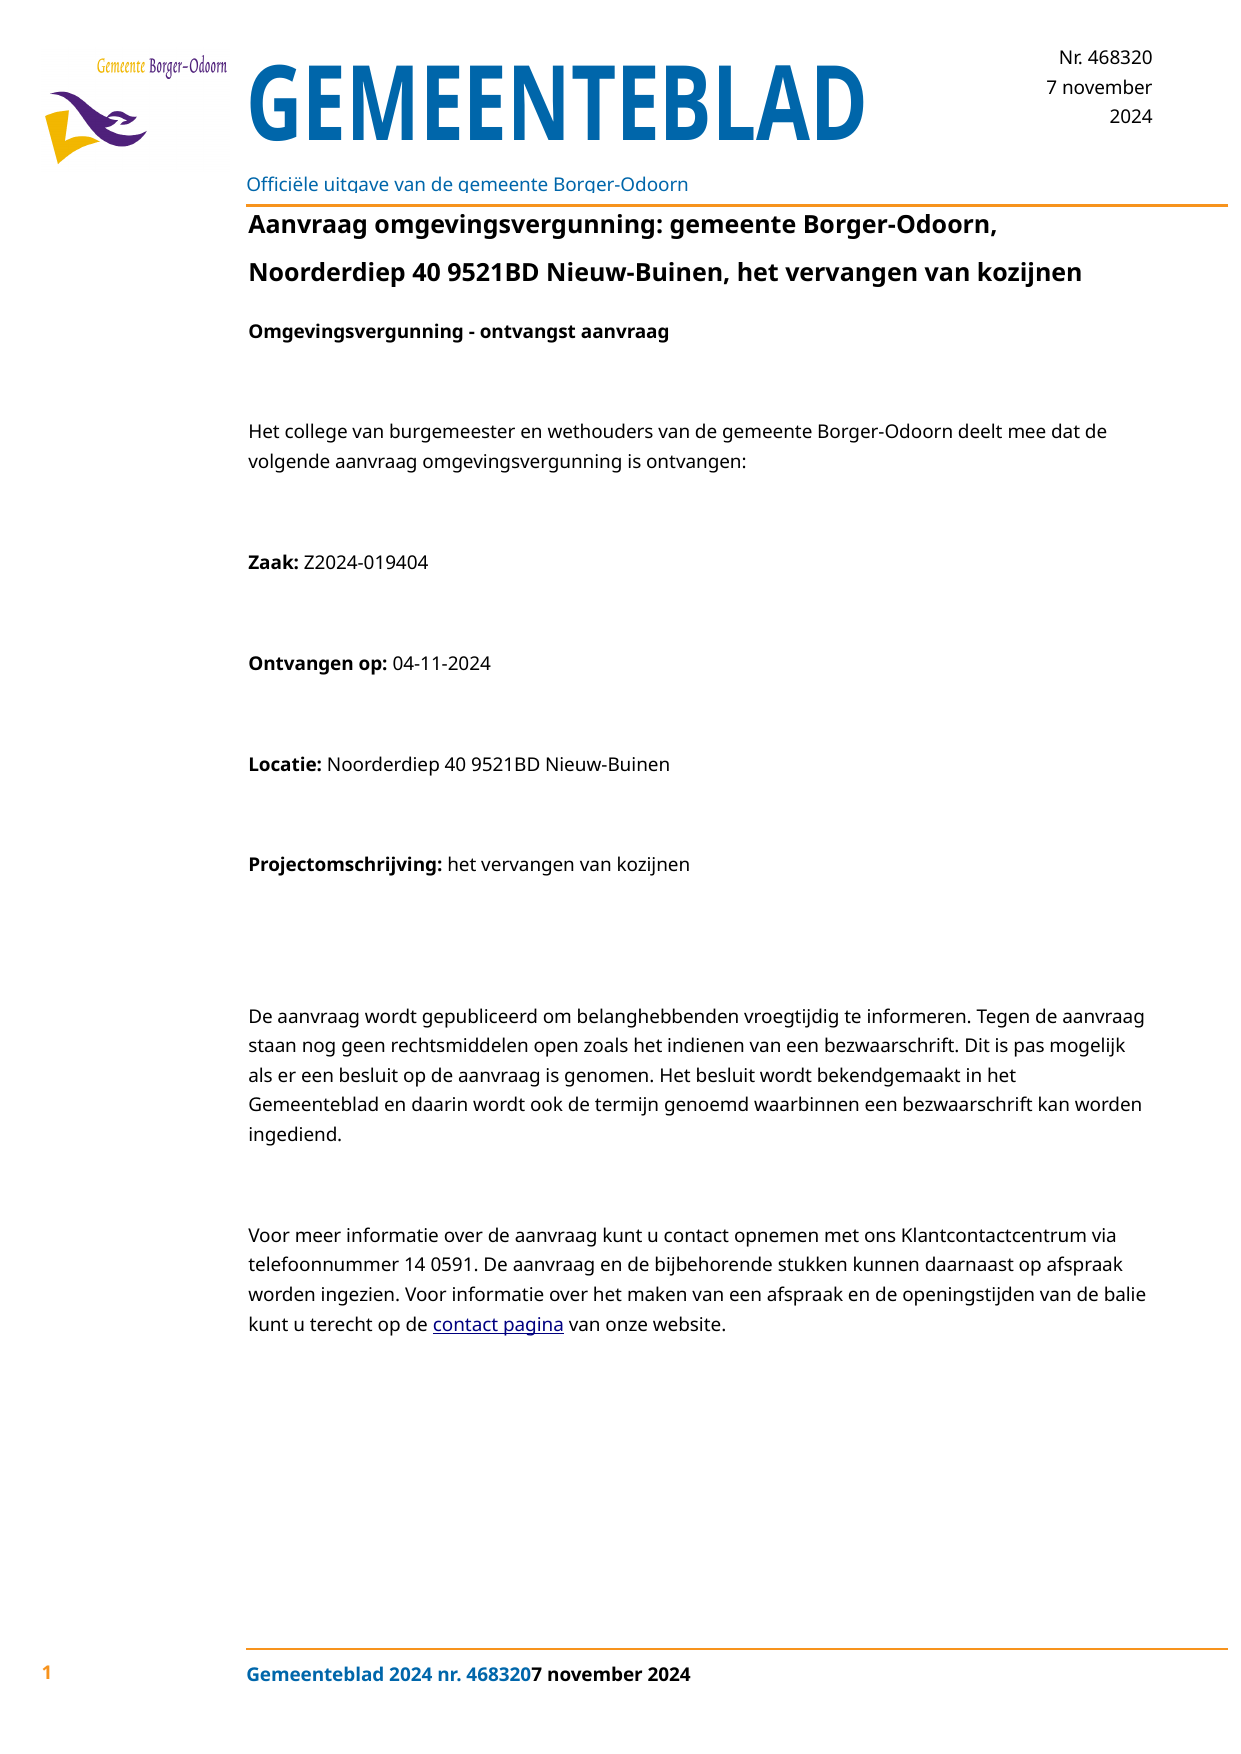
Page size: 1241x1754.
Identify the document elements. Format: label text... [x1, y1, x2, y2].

picture [41, 47, 231, 172]
text Locatie: Noorderdiep 40 9521BD Nieuw-Buinen [248, 751, 1152, 777]
text Voor meer informatie over de aanvraag kunt u contact opnemen met ons Klantcontactcentrum via telefoonnummer 14 0591. De aanvraag en de bijbehorende stukken kunnen daarnaast op afspraak worden ingezien. Voor informatie over het maken van een afspraak en de openingstijden van de balie kunt u terecht op de contact pagina van onze website. [248, 1222, 1152, 1337]
text Projectomschrijving: het vervangen van kozijnen [248, 852, 1152, 877]
text Ontvangen op: 04-11-2024 [248, 650, 1152, 676]
text De aanvraag wordt gepubliceerd om belanghebbenden vroegtijdig te informeren. Tegen de aanvraag staan nog geen rechtsmiddelen open zoals het indienen van een bezwaarschrift. Dit is pas mogelijk als er een besluit op de aanvraag is genomen. Het besluit wordt bekendgemaakt in het Gemeenteblad en daarin wordt ook de termijn genoemd waarbinnen een bezwaarschrift kan worden ingediend. [248, 1003, 1152, 1147]
text Omgevingsvergunning - ontvangst aanvraag [248, 318, 1152, 344]
text Aanvraag omgevingsvergunning: gemeente Borger-Odoorn, Noorderdiep 40 9521BD Nieuw-Buinen, het vervangen van kozijnen [248, 207, 1152, 288]
text Het college van burgemeester en wethouders van de gemeente Borger-Odoorn deelt mee dat de volgende aanvraag omgevingsvergunning is ontvangen: [248, 419, 1152, 474]
text Zaak: Z2024-019404 [248, 549, 1152, 575]
